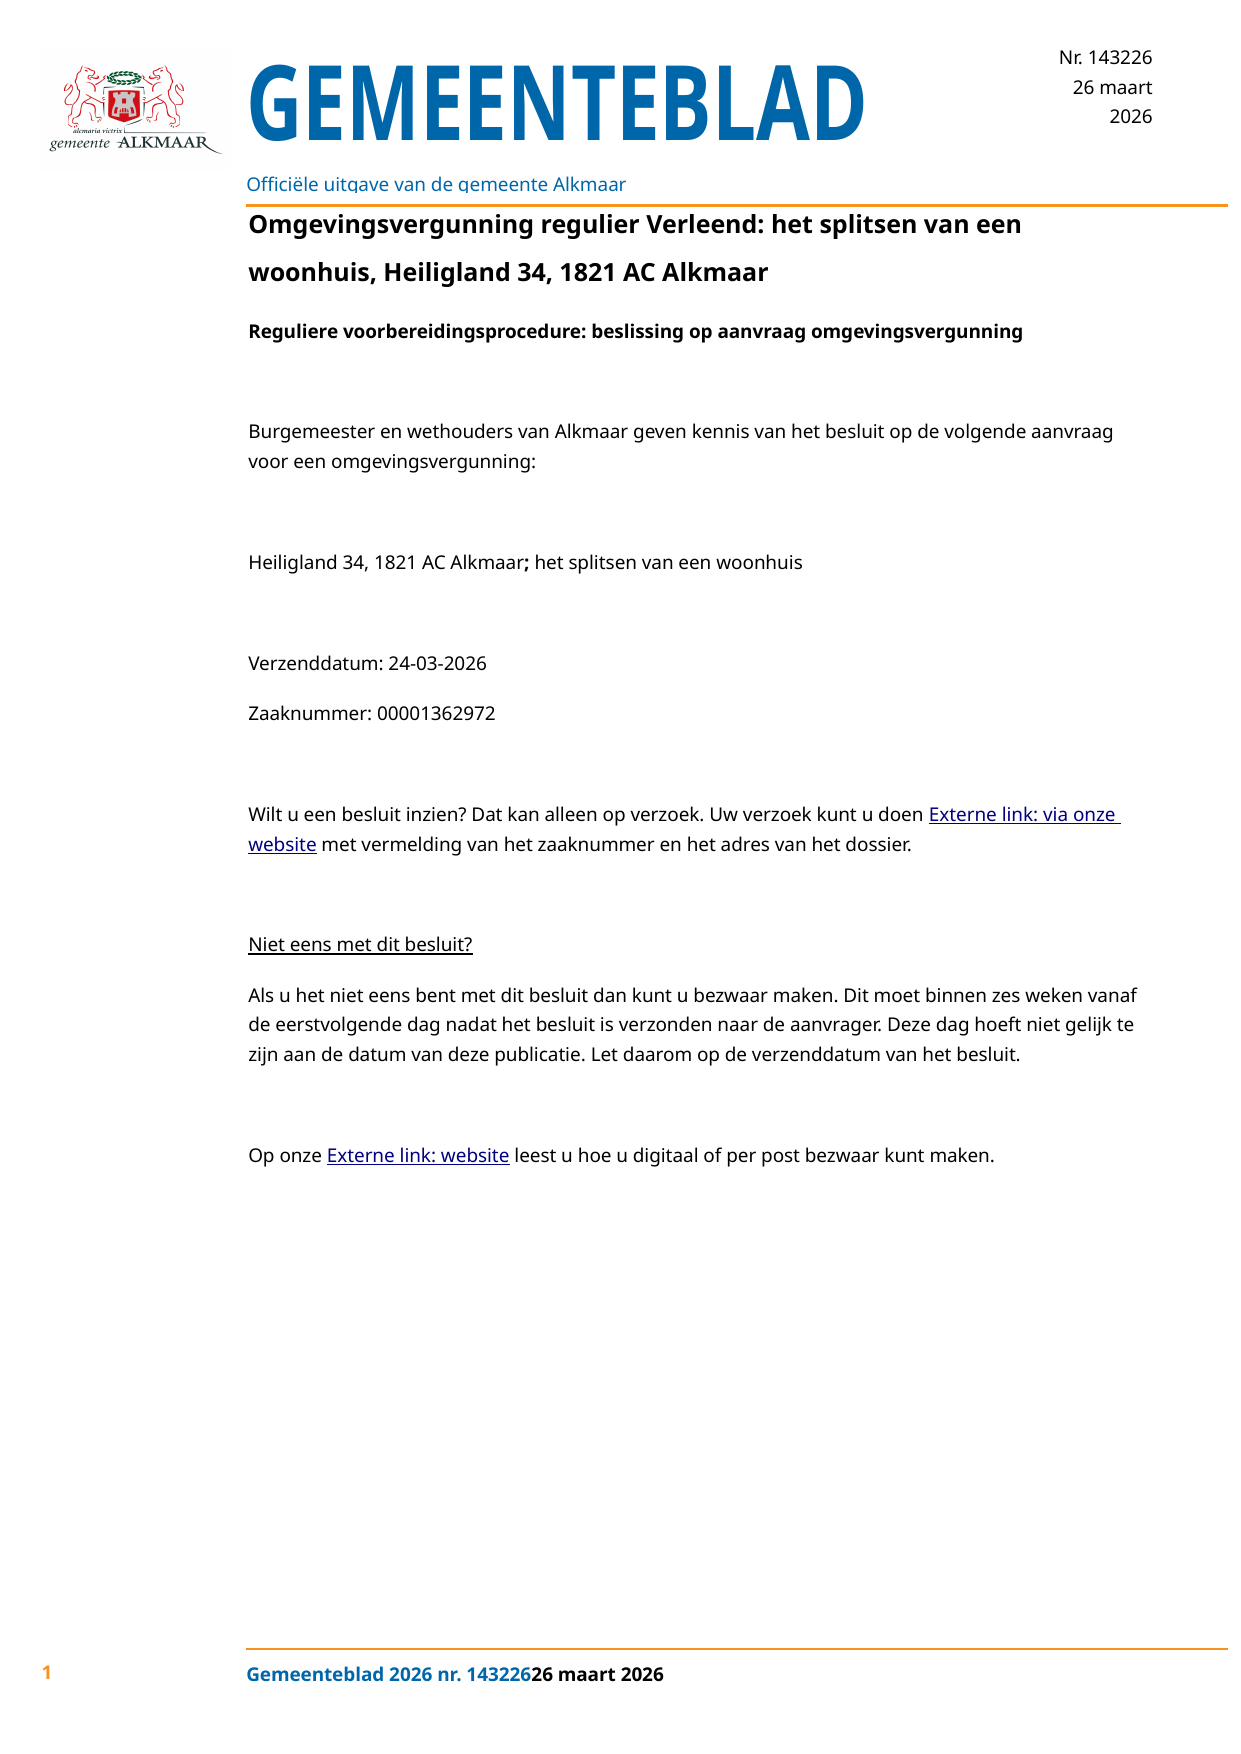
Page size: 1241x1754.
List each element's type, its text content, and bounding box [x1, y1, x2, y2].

text Heiligland 34, 1821 AC Alkmaar; het splitsen van een woonhuis [248, 549, 1152, 575]
text Omgevingsvergunning regulier Verleend: het splitsen van een woonhuis, Heiligland 34, 1821 AC Alkmaar [248, 207, 1152, 288]
text Zaaknummer: 00001362972 [248, 700, 1152, 726]
text Wilt u een besluit inzien? Dat kan alleen op verzoek. Uw verzoek kunt u doen Externe link: via onze website met vermelding van het zaaknummer en het adres van het dossier. [248, 801, 1152, 857]
text Burgemeester en wethouders van Alkmaar geven kennis van het besluit op de volgende aanvraag voor een omgevingsvergunning: [248, 419, 1152, 474]
text Niet eens met dit besluit? [248, 932, 1152, 957]
text Op onze Externe link: website leest u hoe u digitaal of per post bezwaar kunt maken. [248, 1142, 1152, 1168]
text Verzenddatum: 24-03-2026 [248, 650, 1152, 676]
text Reguliere voorbereidingsprocedure: beslissing op aanvraag omgevingsvergunning [248, 318, 1152, 344]
text Als u het niet eens bent met dit besluit dan kunt u bezwaar maken. Dit moet binnen zes weken vanaf de eerstvolgende dag nadat het besluit is verzonden naar de aanvrager. Deze dag hoeft niet gelijk te zijn aan de datum van deze publicatie. Let daarom op de verzenddatum van het besluit. [248, 982, 1152, 1067]
picture [41, 47, 231, 172]
